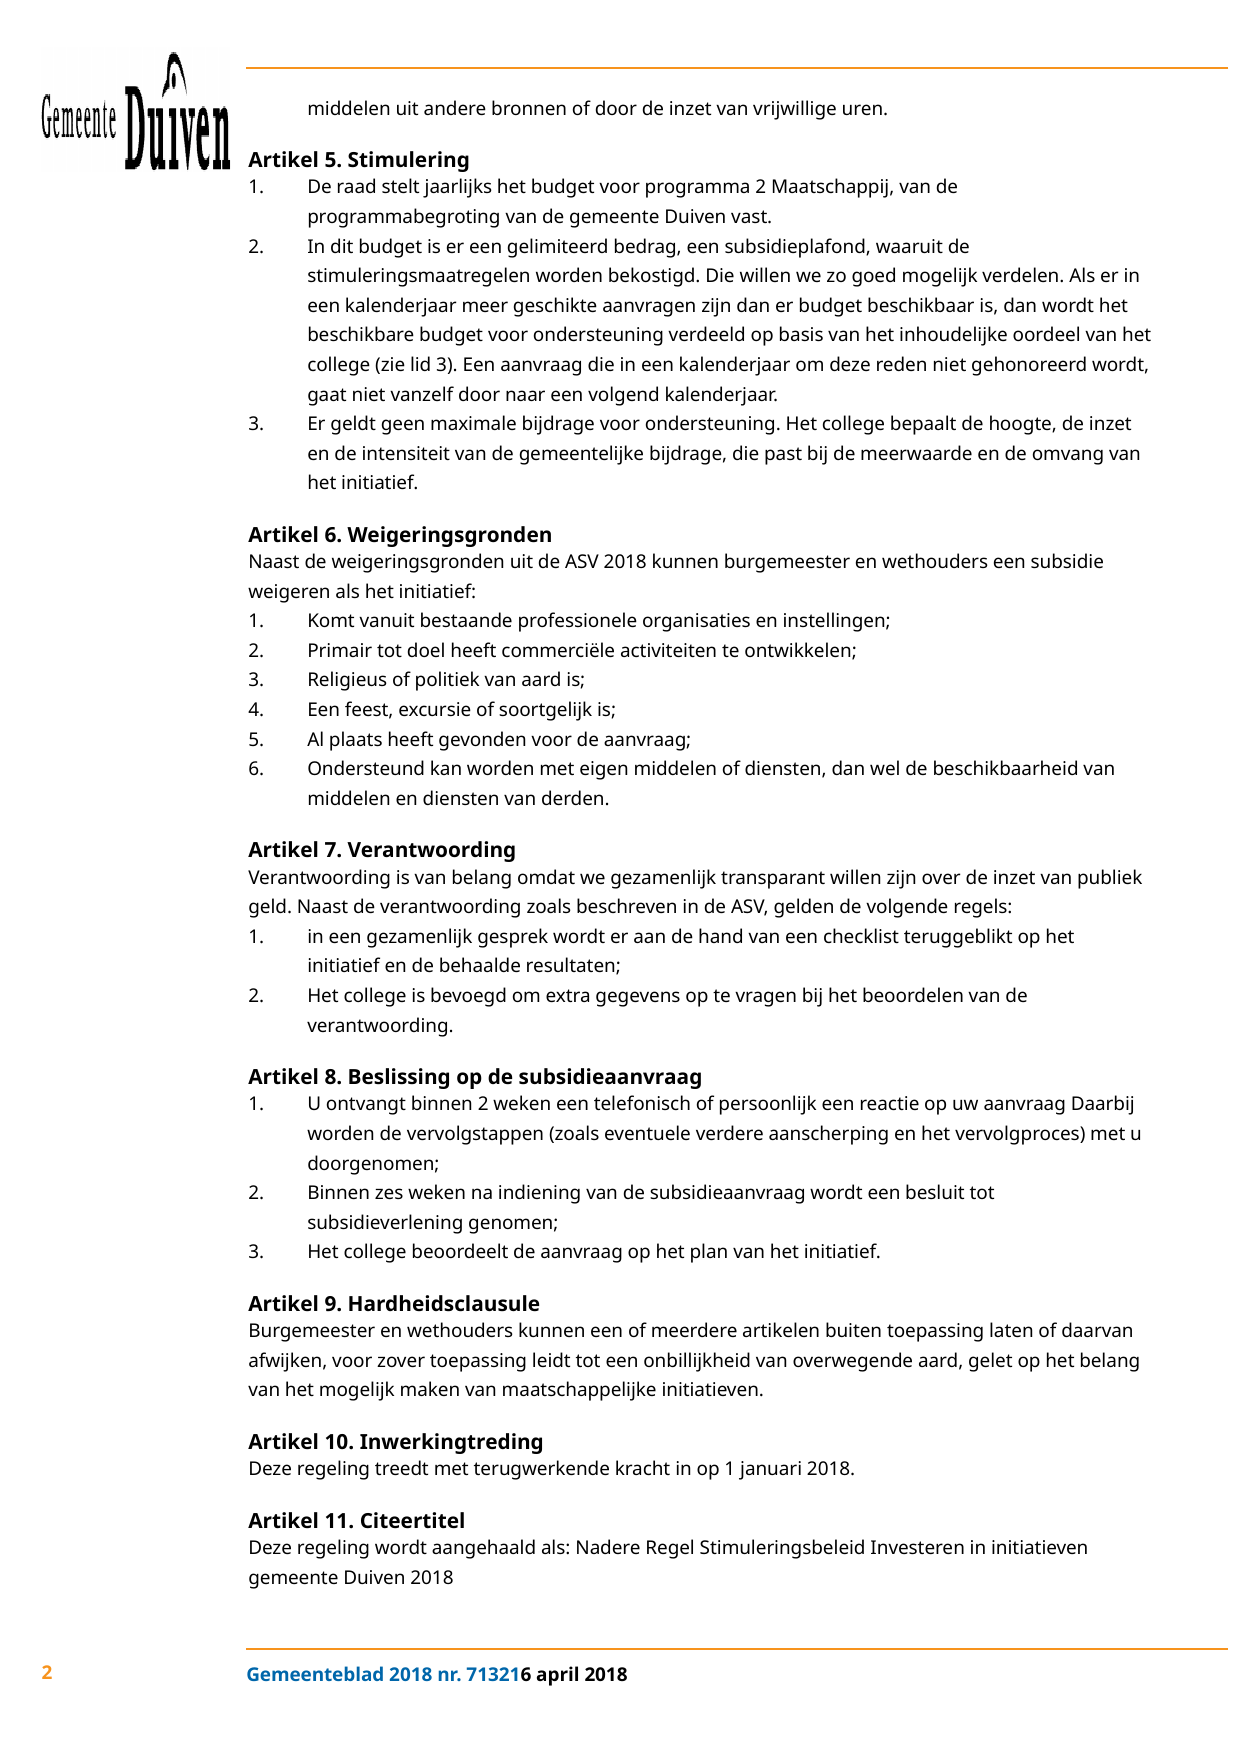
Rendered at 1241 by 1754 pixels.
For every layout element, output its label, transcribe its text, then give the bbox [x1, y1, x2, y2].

list Er geldt geen maximale bijdrage voor ondersteuning. Het college bepaalt de hoogte, de inzet en de intensiteit van de gemeentelijke bijdrage, die past bij de meerwaarde en de omvang van het initiatief. [248, 410, 1152, 495]
list middelen uit andere bronnen of door de inzet van vrijwillige uren. [248, 95, 1152, 121]
list Het college beoordeelt de aanvraag op het plan van het initiatief. [248, 1238, 1152, 1264]
list Een feest, excursie of soortgelijk is; [248, 696, 1152, 722]
text Naast de weigeringsgronden uit de ASV 2018 kunnen burgemeester en wethouders een subsidie weigeren als het initiatief: [248, 548, 1152, 604]
list in een gezamenlijk gesprek wordt er aan de hand van een checklist teruggeblikt op het initiatief en de behaalde resultaten; [248, 923, 1152, 978]
list Primair tot doel heeft commerciële activiteiten te ontwikkelen; [248, 637, 1152, 663]
list Al plaats heeft gevonden voor de aanvraag; [248, 726, 1152, 752]
list In dit budget is er een gelimiteerd bedrag, een subsidieplafond, waaruit de stimuleringsmaatregelen worden bekostigd. Die willen we zo goed mogelijk verdelen. Als er in een kalenderjaar meer geschikte aanvragen zijn dan er budget beschikbaar is, dan wordt het beschikbare budget voor ondersteuning verdeeld op basis van het inhoudelijke oordeel van het college (zie lid 3). Een aanvraag die in een kalenderjaar om deze reden niet gehonoreerd wordt, gaat niet vanzelf door naar een volgend kalenderjaar. [248, 233, 1152, 406]
text Artikel 8. Beslissing op de subsidieaanvraag [248, 1062, 1152, 1091]
picture [41, 47, 231, 172]
text Deze regeling wordt aangehaald als: Nadere Regel Stimuleringsbeleid Investeren in initiatieven gemeente Duiven 2018 [248, 1534, 1152, 1589]
text Artikel 7. Verantwoording [248, 835, 1152, 864]
text Burgemeester en wethouders kunnen een of meerdere artikelen buiten toepassing laten of daarvan afwijken, voor zover toepassing leidt tot een onbillijkheid van overwegende aard, gelet op het belang van het mogelijk maken van maatschappelijke initiatieven. [248, 1317, 1152, 1402]
list Ondersteund kan worden met eigen middelen of diensten, dan wel de beschikbaarheid van middelen en diensten van derden. [248, 755, 1152, 811]
text Artikel 11. Citeertitel [248, 1506, 1152, 1534]
text Verantwoording is van belang omdat we gezamenlijk transparant willen zijn over de inzet van publiek geld. Naast de verantwoording zoals beschreven in de ASV, gelden de volgende regels: [248, 864, 1152, 919]
text Artikel 9. Hardheidsclausule [248, 1289, 1152, 1317]
text Artikel 5. Stimulering [248, 145, 1152, 174]
list Komt vanuit bestaande professionele organisaties en instellingen; [248, 607, 1152, 633]
list Het college is bevoegd om extra gegevens op te vragen bij het beoordelen van de verantwoording. [248, 982, 1152, 1037]
text Artikel 6. Weigeringsgronden [248, 520, 1152, 548]
text Artikel 10. Inwerkingtreding [248, 1427, 1152, 1455]
list Religieus of politiek van aard is; [248, 667, 1152, 692]
list U ontvangt binnen 2 weken een telefonisch of persoonlijk een reactie op uw aanvraag Daarbij worden de vervolgstappen (zoals eventuele verdere aanscherping en het vervolgproces) met u doorgenomen; [248, 1091, 1152, 1176]
text Deze regeling treedt met terugwerkende kracht in op 1 januari 2018. [248, 1455, 1152, 1481]
list Binnen zes weken na indiening van de subsidieaanvraag wordt een besluit tot subsidieverlening genomen; [248, 1179, 1152, 1235]
list De raad stelt jaarlijks het budget voor programma 2 Maatschappij, van de programmabegroting van de gemeente Duiven vast. [248, 174, 1152, 229]
